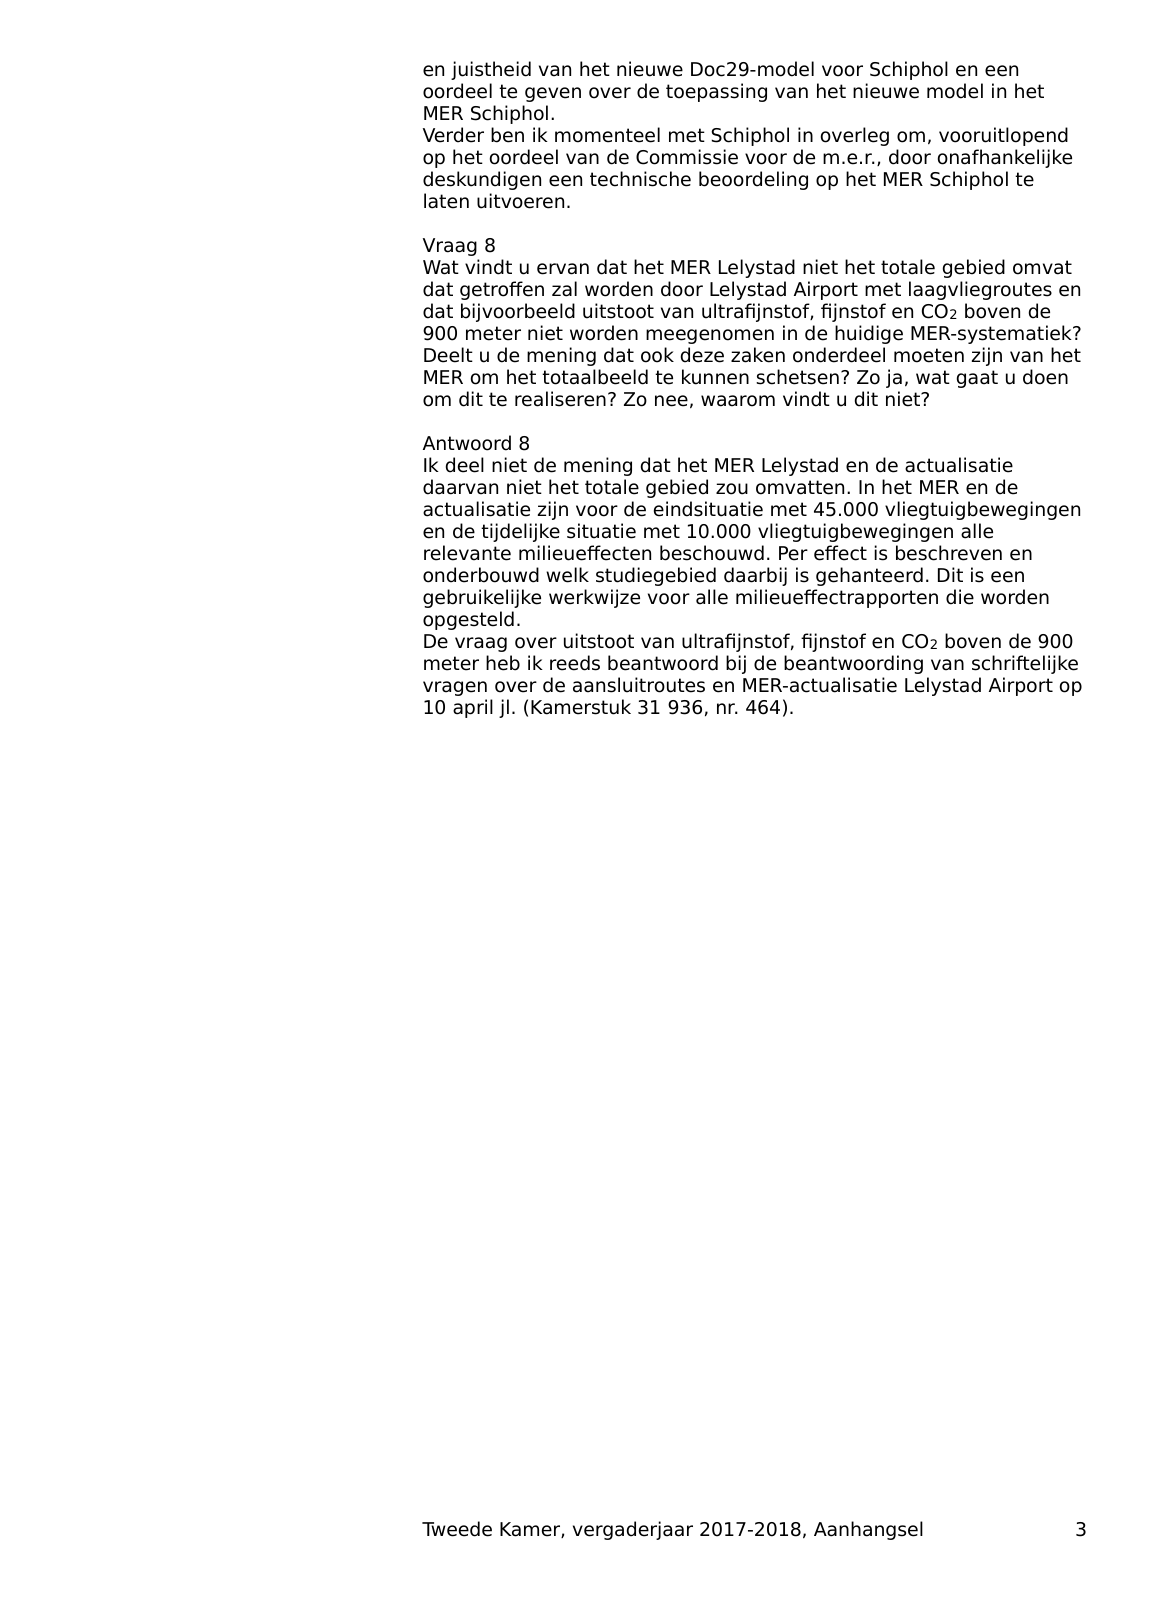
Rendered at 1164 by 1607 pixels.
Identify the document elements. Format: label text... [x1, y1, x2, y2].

text Vraag 8 [422, 235, 1087, 257]
text De vraag over uitstoot van ultrafijnstof, fijnstof en CO2 boven de 900 meter heb ik reeds beantwoord bij de beantwoording van schriftelijke vragen over de aansluitroutes en MER-actualisatie Lelystad Airport op 10 april jl. (Kamerstuk 31 936, nr. 464). [422, 631, 1087, 719]
text Verder ben ik momenteel met Schiphol in overleg om, vooruitlopend op het oordeel van de Commissie voor de m.e.r., door onafhankelijke deskundigen een technische beoordeling op het MER Schiphol te laten uitvoeren. [422, 125, 1087, 213]
text en juistheid van het nieuwe Doc29-model voor Schiphol en een oordeel te geven over de toepassing van het nieuwe model in het MER Schiphol. [422, 59, 1087, 125]
text Antwoord 8 [422, 433, 1087, 455]
text Wat vindt u ervan dat het MER Lelystad niet het totale gebied omvat dat getroffen zal worden door Lelystad Airport met laagvliegroutes en dat bijvoorbeeld uitstoot van ultrafijnstof, fijnstof en CO2 boven de 900 meter niet worden meegenomen in de huidige MER-systematiek? Deelt u de mening dat ook deze zaken onderdeel moeten zijn van het MER om het totaalbeeld te kunnen schetsen? Zo ja, wat gaat u doen om dit te realiseren? Zo nee, waarom vindt u dit niet? [422, 257, 1087, 411]
text Ik deel niet de mening dat het MER Lelystad en de actualisatie daarvan niet het totale gebied zou omvatten. In het MER en de actualisatie zijn voor de eindsituatie met 45.000 vliegtuigbewegingen en de tijdelijke situatie met 10.000 vliegtuigbewegingen alle relevante milieueffecten beschouwd. Per effect is beschreven en onderbouwd welk studiegebied daarbij is gehanteerd. Dit is een gebruikelijke werkwijze voor alle milieueffectrapporten die worden opgesteld. [422, 455, 1087, 631]
